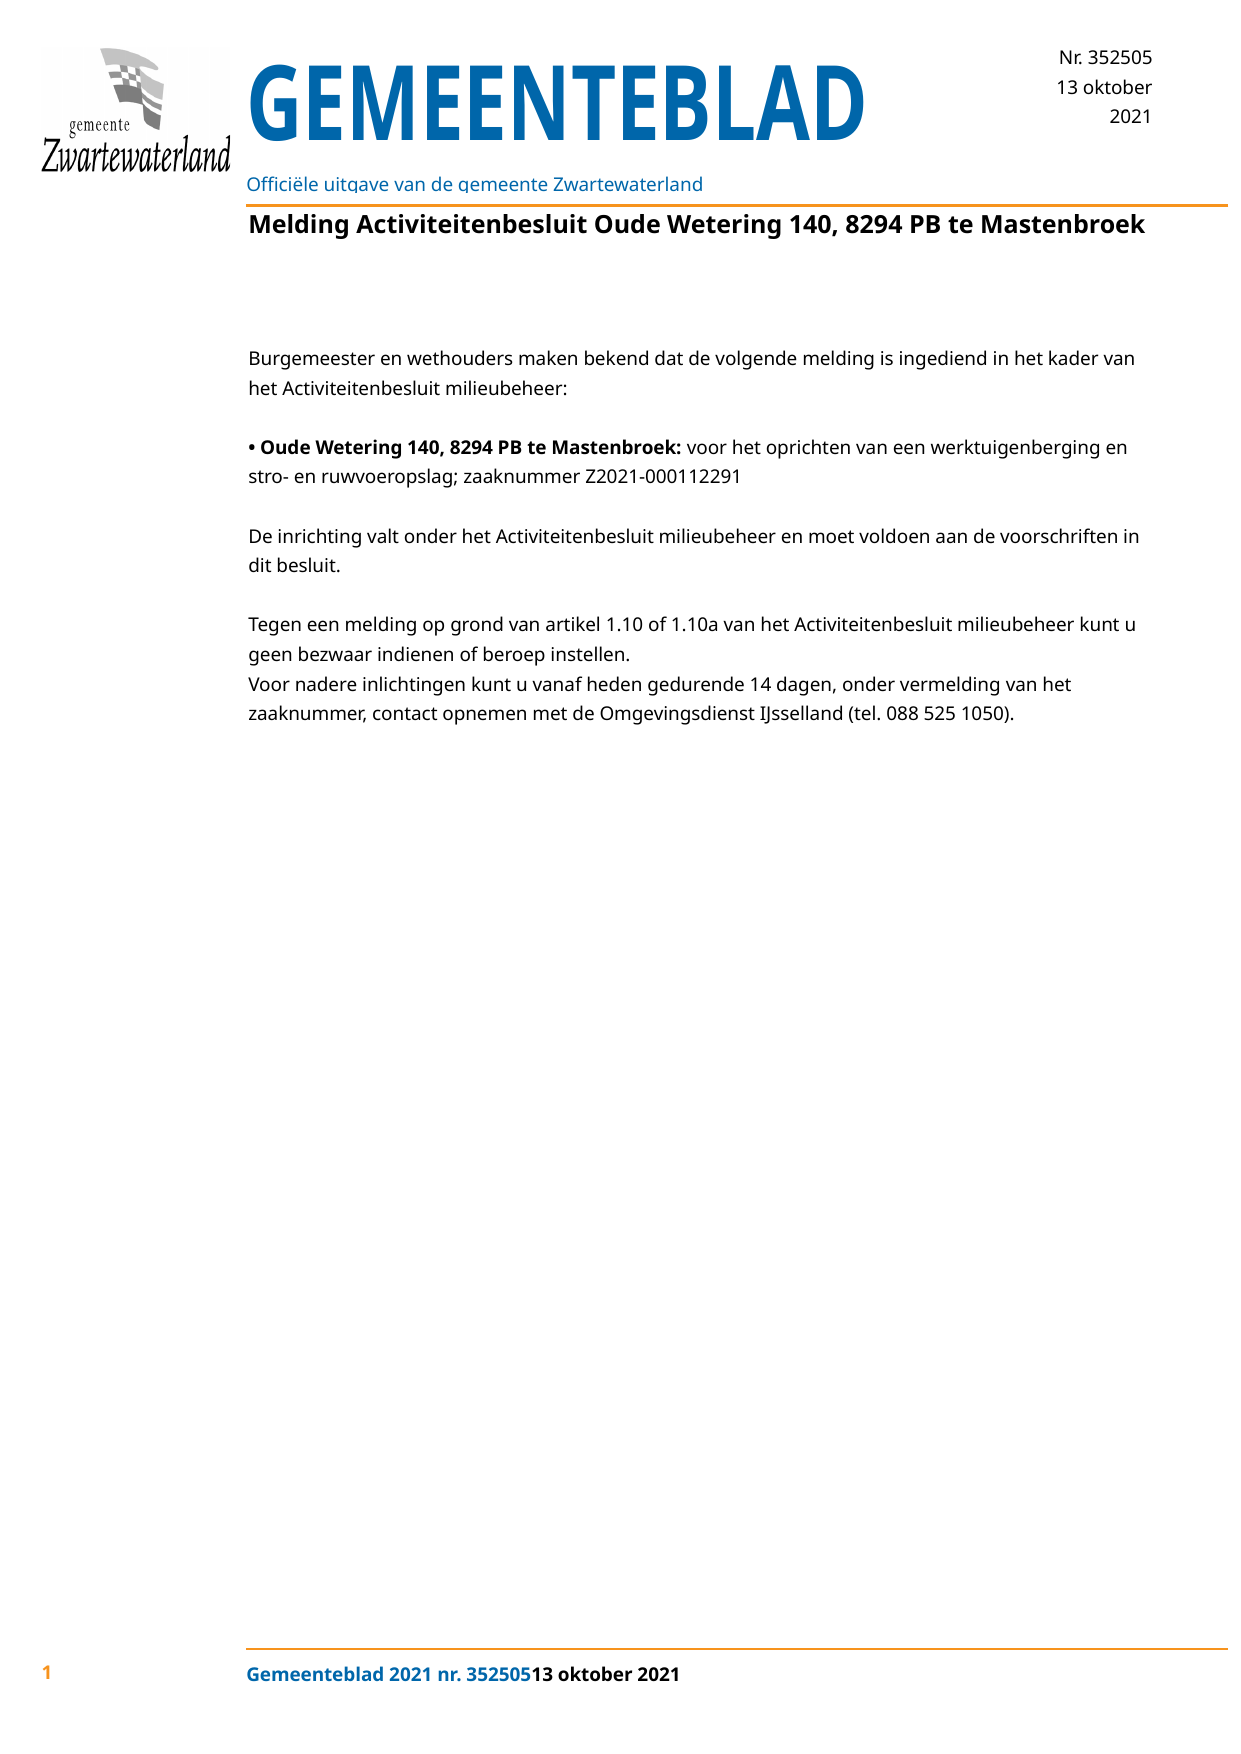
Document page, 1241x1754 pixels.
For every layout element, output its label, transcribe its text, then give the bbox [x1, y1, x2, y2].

text De inrichting valt onder het Activiteitenbesluit milieubeheer en moet voldoen aan de voorschriften in dit besluit. [248, 523, 1152, 578]
text Burgemeester en wethouders maken bekend dat de volgende melding is ingediend in het kader van het Activiteitenbesluit milieubeheer: [248, 345, 1152, 401]
text Melding Activiteitenbesluit Oude Wetering 140, 8294 PB te Mastenbroek [248, 207, 1152, 241]
text Tegen een melding op grond van artikel 1.10 of 1.10a van het Activiteitenbesluit milieubeheer kunt u geen bezwaar indienen of beroep instellen. [248, 612, 1152, 667]
text • Oude Wetering 140, 8294 PB te Mastenbroek: voor het oprichten van een werktuigenberging en stro- en ruwvoeropslag; zaaknummer Z2021-000112291 [248, 434, 1152, 489]
text Voor nadere inlichtingen kunt u vanaf heden gedurende 14 dagen, onder vermelding van het zaaknummer, contact opnemen met de Omgevingsdienst IJsselland (tel. 088 525 1050). [248, 671, 1152, 726]
picture [41, 47, 231, 172]
